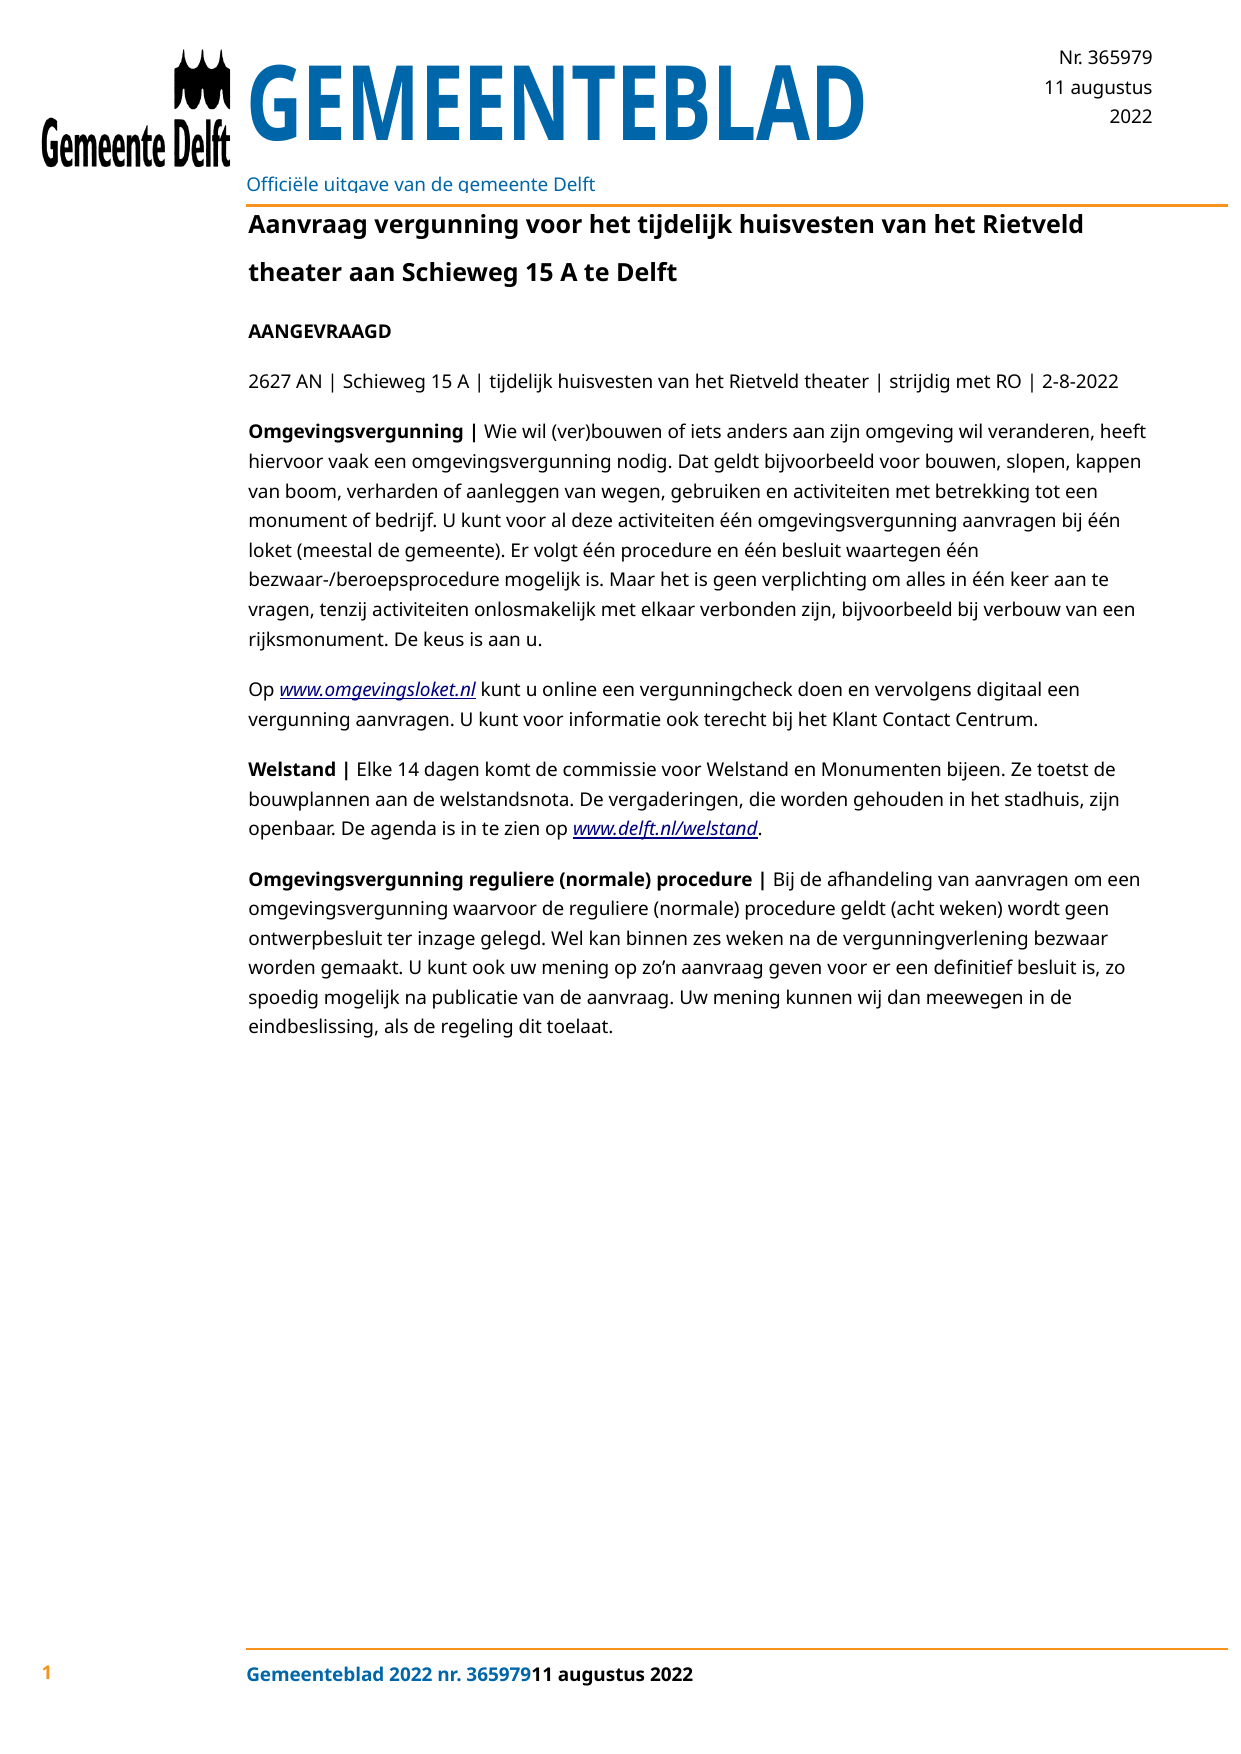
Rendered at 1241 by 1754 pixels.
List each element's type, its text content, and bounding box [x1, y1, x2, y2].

text 2627 AN | Schieweg 15 A | tijdelijk huisvesten van het Rietveld theater | strijdig met RO | 2-8-2022 [248, 368, 1152, 394]
text Aanvraag vergunning voor het tijdelijk huisvesten van het Rietveld theater aan Schieweg 15 A te Delft [248, 207, 1152, 288]
text Welstand | Elke 14 dagen komt de commissie voor Welstand en Monumenten bijeen. Ze toetst de bouwplannen aan de welstandsnota. De vergaderingen, die worden gehouden in het stadhuis, zijn openbaar. De agenda is in te zien op www.delft.nl/welstand. [248, 756, 1152, 841]
text Omgevingsvergunning | Wie wil (ver)bouwen of iets anders aan zijn omgeving wil veranderen, heeft hiervoor vaak een omgevingsvergunning nodig. Dat geldt bijvoorbeeld voor bouwen, slopen, kappen van boom, verharden of aanleggen van wegen, gebruiken en activiteiten met betrekking tot een monument of bedrijf. U kunt voor al deze activiteiten één omgevingsvergunning aanvragen bij één loket (meestal de gemeente). Er volgt één procedure en één besluit waartegen één bezwaar-/beroepsprocedure mogelijk is. Maar het is geen verplichting om alles in één keer aan te vragen, tenzij activiteiten onlosmakelijk met elkaar verbonden zijn, bijvoorbeeld bij verbouw van een rijksmonument. De keus is aan u. [248, 419, 1152, 652]
text Omgevingsvergunning reguliere (normale) procedure | Bij de afhandeling van aanvragen om een omgevingsvergunning waarvoor de reguliere (normale) procedure geldt (acht weken) wordt geen ontwerpbesluit ter inzage gelegd. Wel kan binnen zes weken na de vergunningverlening bezwaar worden gemaakt. U kunt ook uw mening op zo’n aanvraag geven voor er een definitief besluit is, zo spoedig mogelijk na publicatie van de aanvraag. Uw mening kunnen wij dan meewegen in de eindbeslissing, als de regeling dit toelaat. [248, 866, 1152, 1039]
text Op www.omgevingsloket.nl kunt u online een vergunningcheck doen en vervolgens digitaal een vergunning aanvragen. U kunt voor informatie ook terecht bij het Klant Contact Centrum. [248, 676, 1152, 732]
picture [41, 47, 231, 172]
text AANGEVRAAGD [248, 318, 1152, 344]
